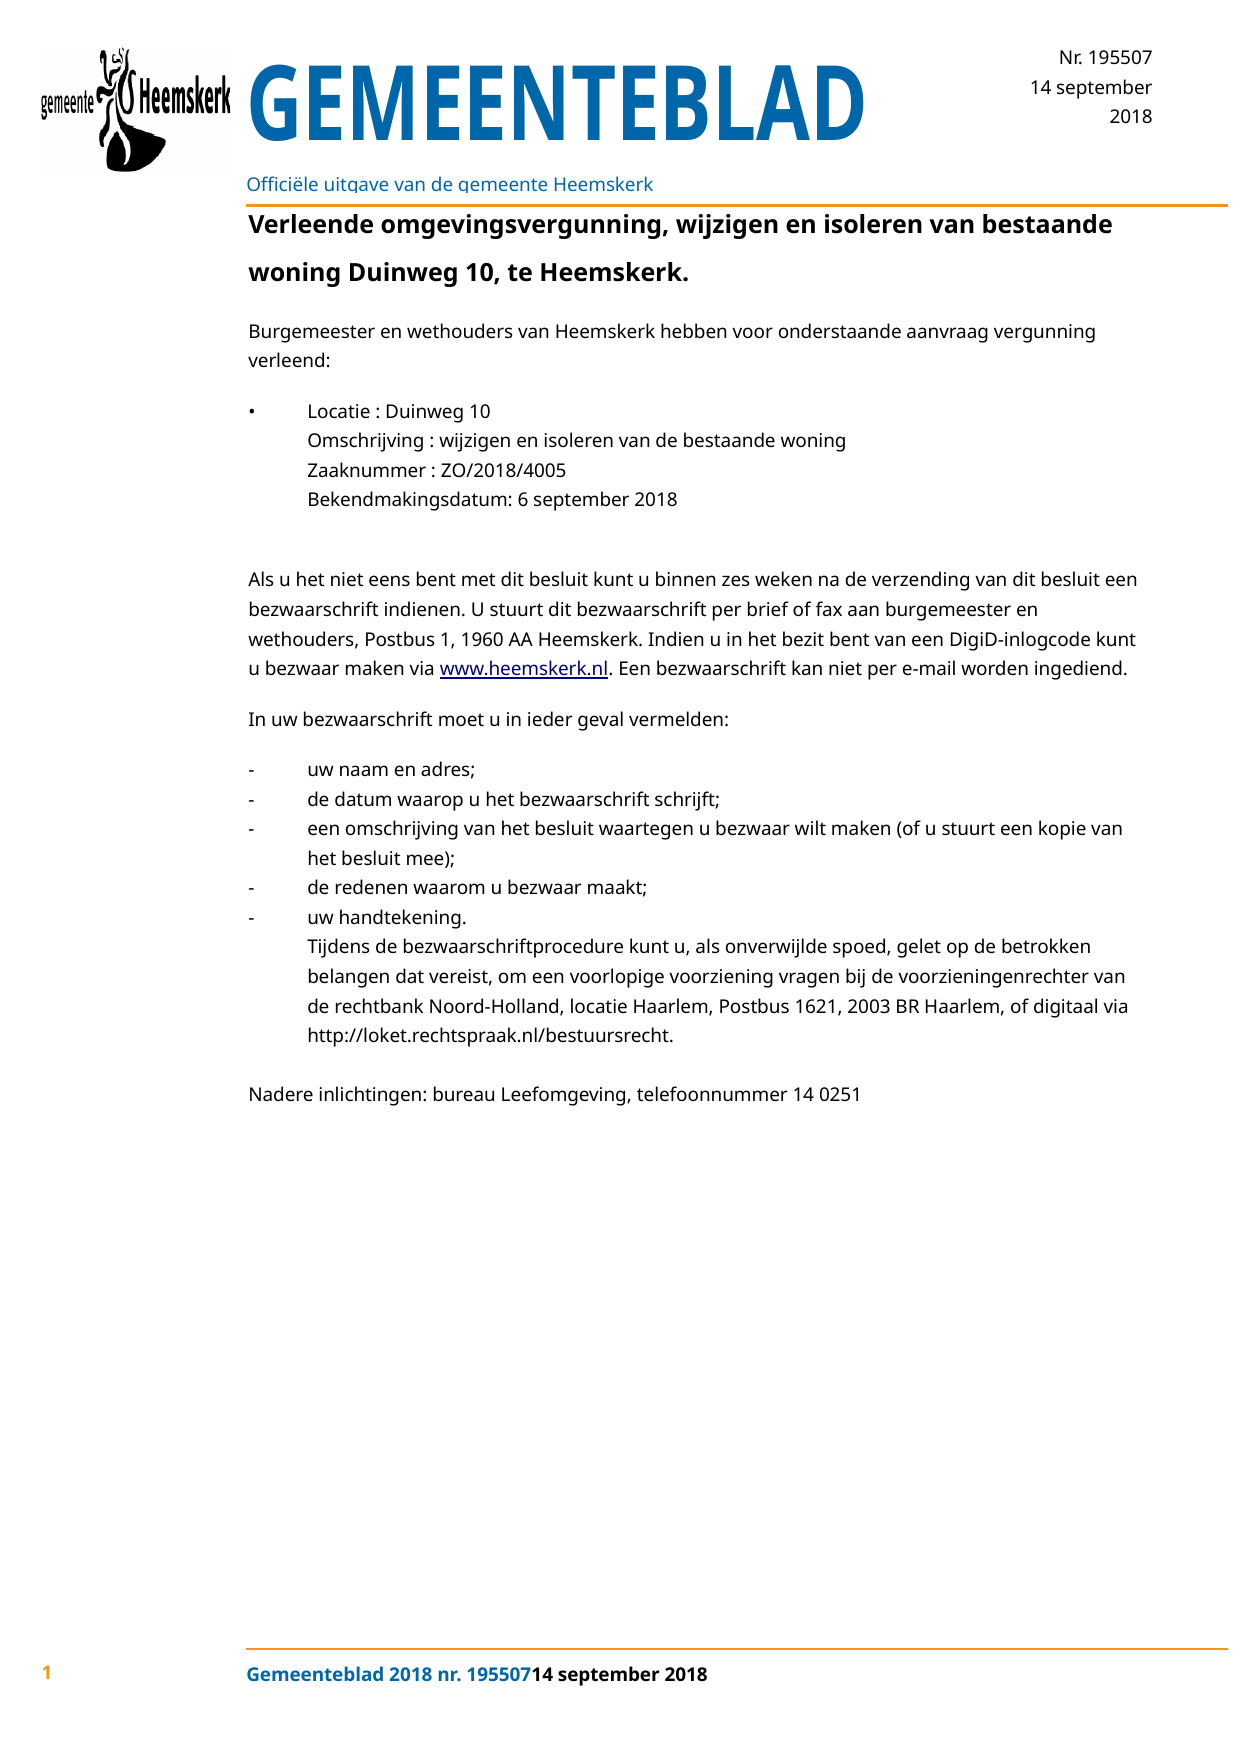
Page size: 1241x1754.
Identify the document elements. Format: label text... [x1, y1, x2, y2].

picture [41, 47, 231, 172]
list Tijdens de bezwaarschriftprocedure kunt u, als onverwijlde spoed, gelet op de betrokken belangen dat vereist, om een voorlopige voorziening vragen bij de voorzieningenrechter van de rechtbank Noord-Holland, locatie Haarlem, Postbus 1621, 2003 BR Haarlem, of digitaal via http://loket.rechtspraak.nl/bestuursrecht. [248, 934, 1152, 1048]
list de datum waarop u het bezwaarschrift schrijft; [248, 786, 1152, 812]
list de redenen waarom u bezwaar maakt; [248, 874, 1152, 900]
text Verleende omgevingsvergunning, wijzigen en isoleren van bestaande woning Duinweg 10, te Heemskerk. [248, 207, 1152, 288]
list Zaaknummer : ZO/2018/4005 [248, 457, 1152, 483]
list Omschrijving : wijzigen en isoleren van de bestaande woning [248, 427, 1152, 453]
text Burgemeester en wethouders van Heemskerk hebben voor onderstaande aanvraag vergunning verleend: [248, 318, 1152, 373]
list een omschrijving van het besluit waartegen u bezwaar wilt maken (of u stuurt een kopie van het besluit mee); [248, 815, 1152, 871]
text Nadere inlichtingen: bureau Leefomgeving, telefoonnummer 14 0251 [248, 1082, 1152, 1107]
list Locatie : Duinweg 10 [248, 398, 1152, 424]
list Bekendmakingsdatum: 6 september 2018 [248, 487, 1152, 512]
text In uw bezwaarschrift moet u in ieder geval vermelden: [248, 706, 1152, 732]
list uw handtekening. [248, 904, 1152, 930]
text Als u het niet eens bent met dit besluit kunt u binnen zes weken na de verzending van dit besluit een bezwaarschrift indienen. U stuurt dit bezwaarschrift per brief of fax aan burgemeester en wethouders, Postbus 1, 1960 AA Heemskerk. Indien u in het bezit bent van een DigiD-inlogcode kunt u bezwaar maken via www.heemskerk.nl. Een bezwaarschrift kan niet per e-mail worden ingediend. [248, 567, 1152, 681]
list uw naam en adres; [248, 756, 1152, 782]
